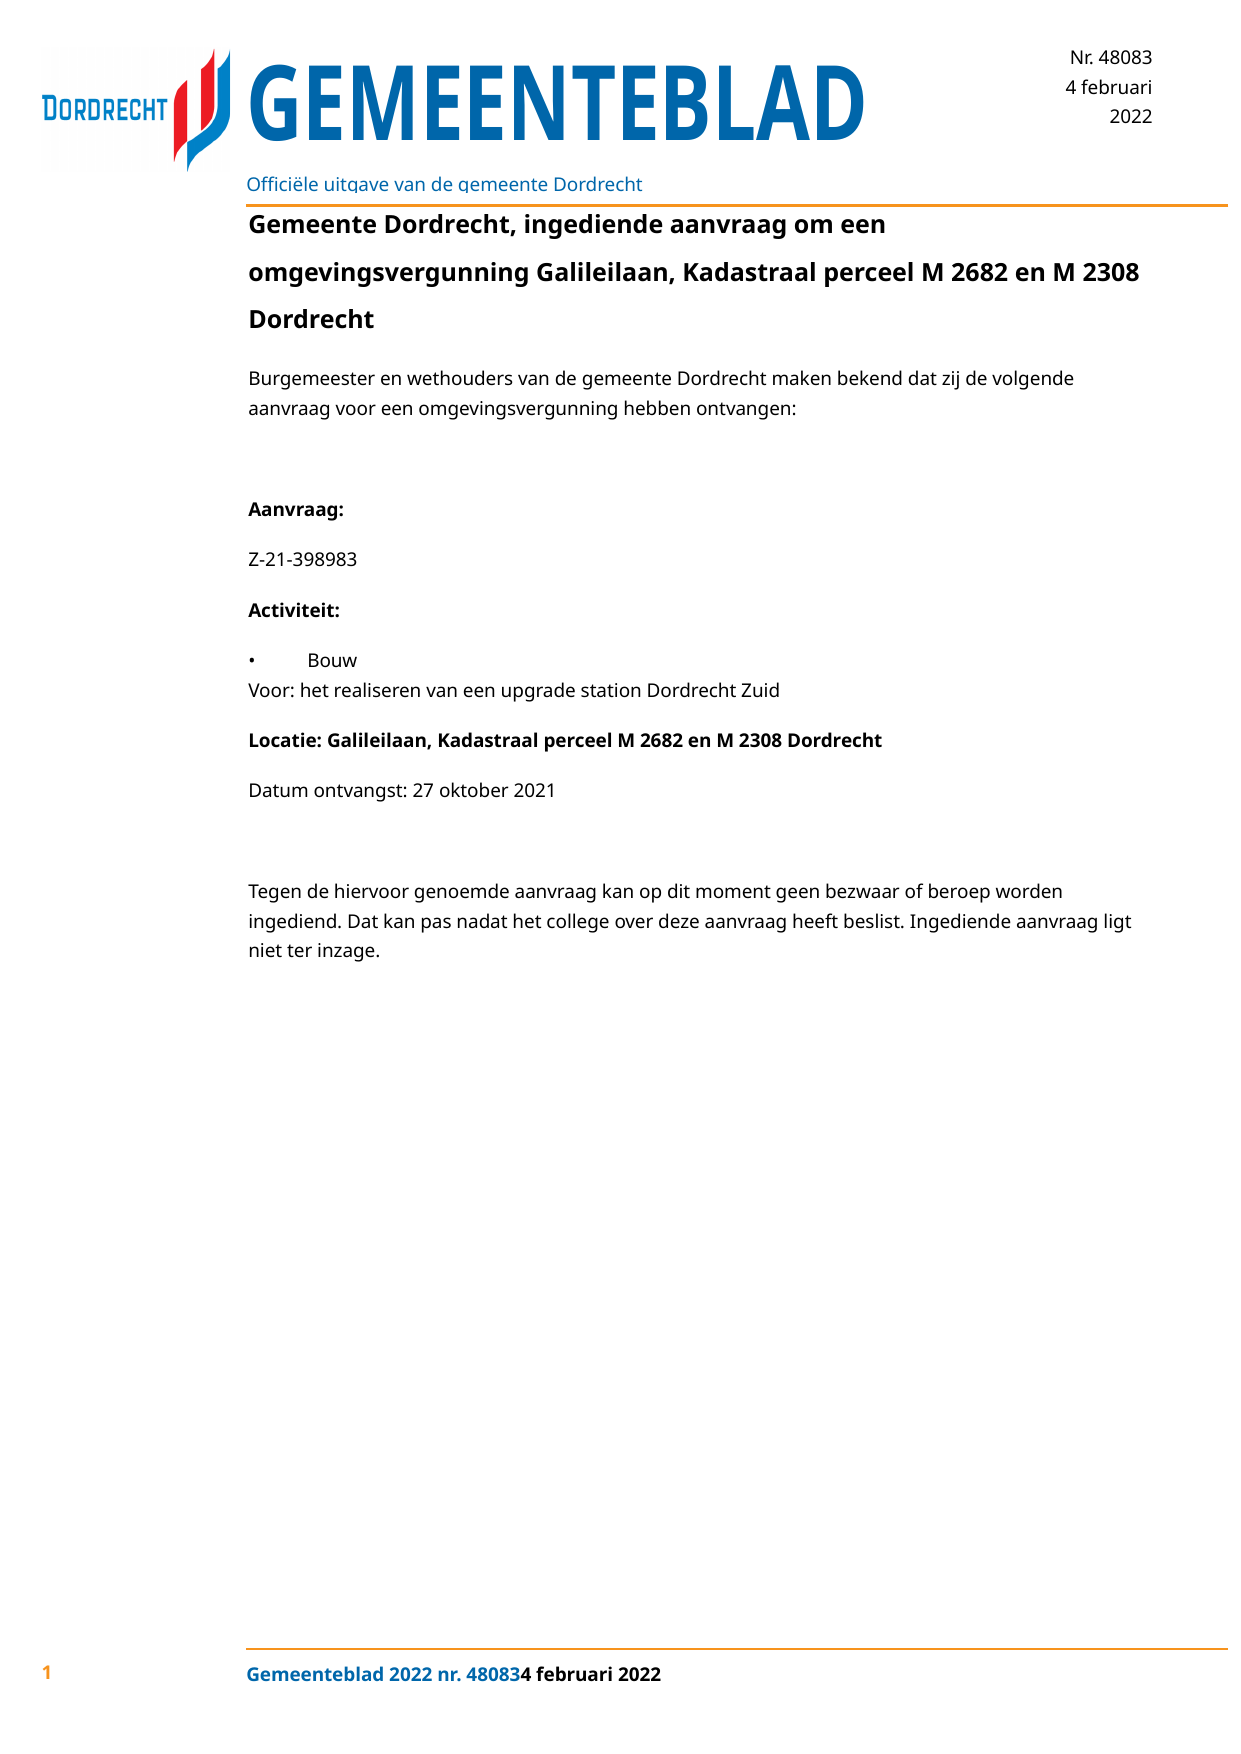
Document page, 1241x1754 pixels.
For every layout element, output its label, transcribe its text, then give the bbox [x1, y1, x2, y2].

text Datum ontvangst: 27 oktober 2021 [248, 778, 1152, 803]
text Locatie: Galileilaan, Kadastraal perceel M 2682 en M 2308 Dordrecht [248, 727, 1152, 753]
text Tegen de hiervoor genoemde aanvraag kan op dit moment geen bezwaar of beroep worden ingediend. Dat kan pas nadat het college over deze aanvraag heeft beslist. Ingediende aanvraag ligt niet ter inzage. [248, 878, 1152, 963]
picture [41, 47, 231, 172]
text Burgemeester en wethouders van de gemeente Dordrecht maken bekend dat zij de volgende aanvraag voor een omgevingsvergunning hebben ontvangen: [248, 366, 1152, 421]
text Z-21-398983 [248, 546, 1152, 572]
text Aanvraag: [248, 496, 1152, 522]
list Bouw [248, 647, 1152, 673]
text Voor: het realiseren van een upgrade station Dordrecht Zuid [248, 677, 1152, 702]
text Gemeente Dordrecht, ingediende aanvraag om een omgevingsvergunning Galileilaan, Kadastraal perceel M 2682 en M 2308 Dordrecht [248, 207, 1152, 336]
text Activiteit: [248, 597, 1152, 622]
